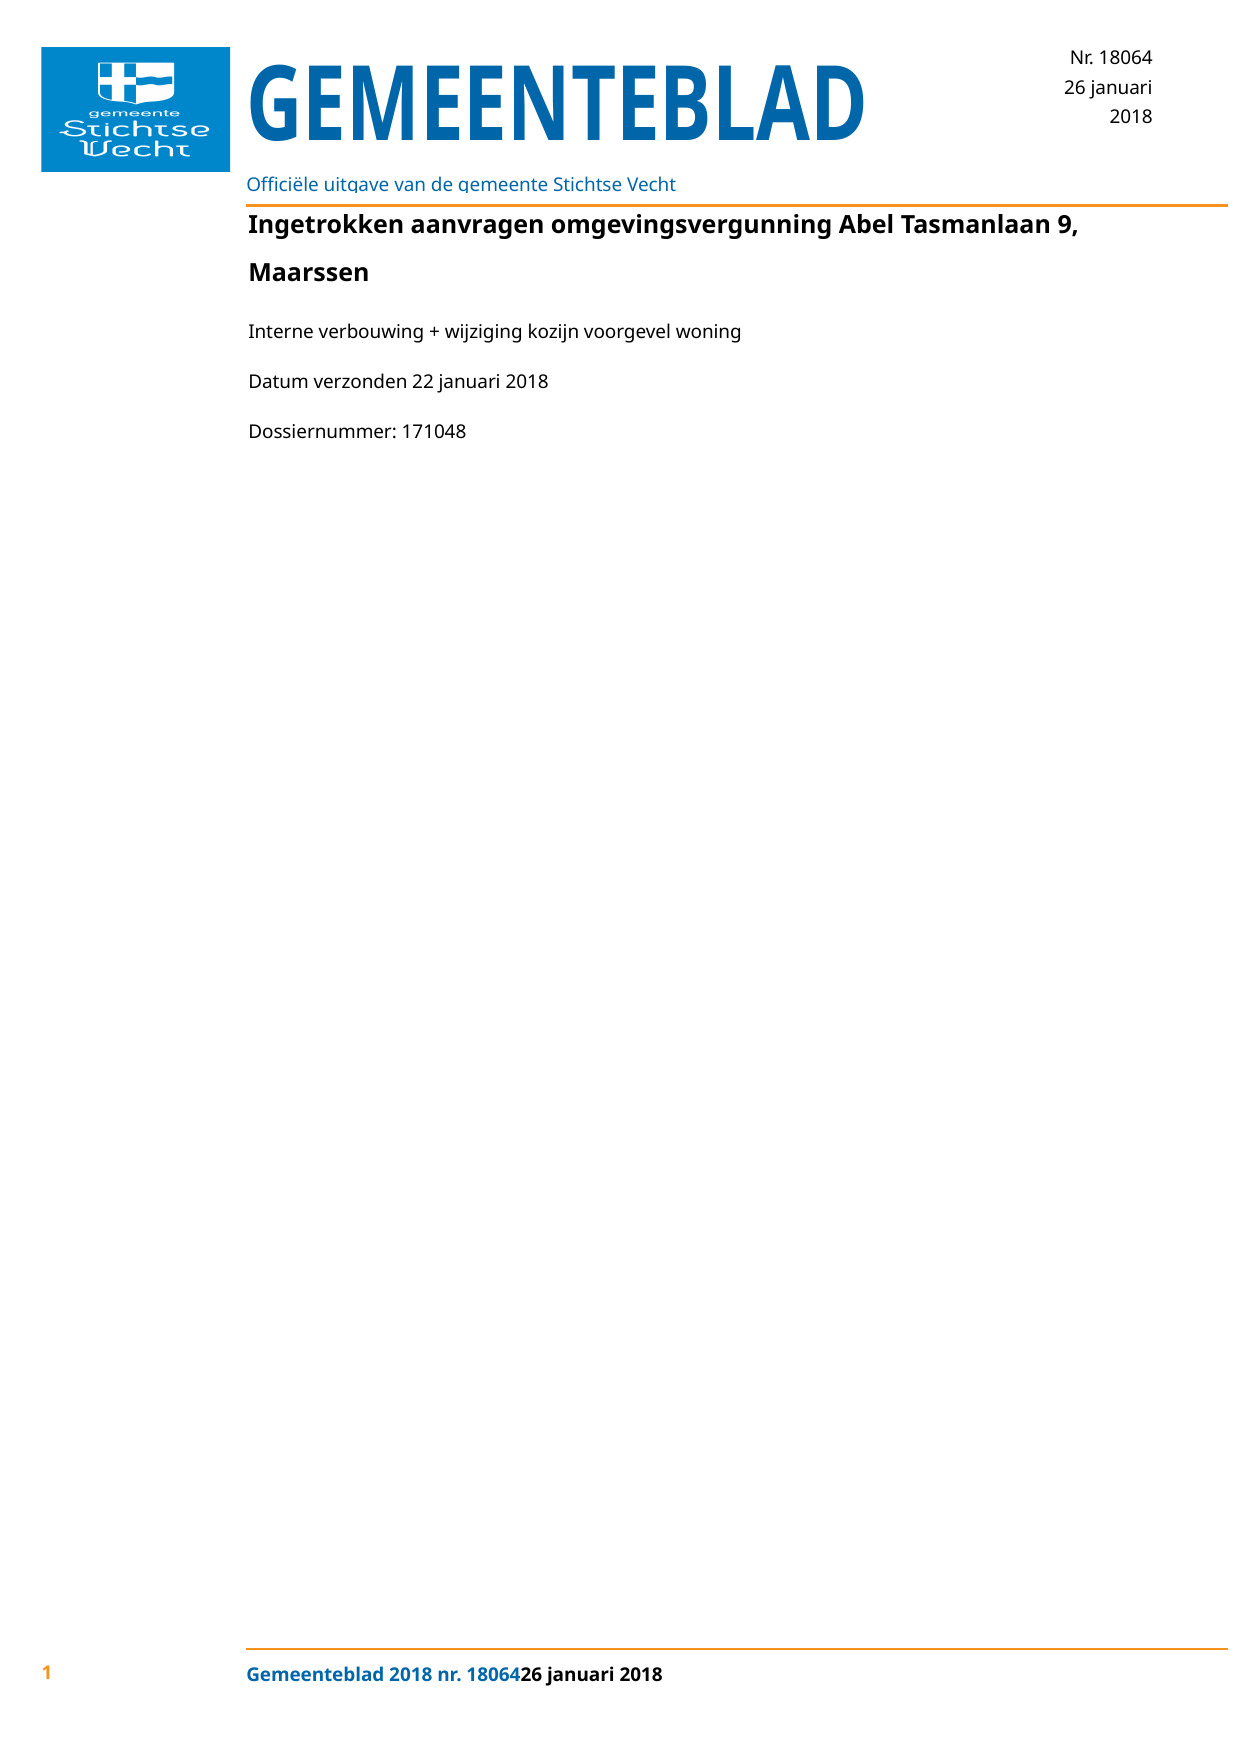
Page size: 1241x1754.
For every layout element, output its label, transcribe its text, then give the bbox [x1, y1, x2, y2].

text Datum verzonden 22 januari 2018 [248, 368, 1152, 394]
text Interne verbouwing + wijziging kozijn voorgevel woning [248, 318, 1152, 344]
text Dossiernummer: 171048 [248, 419, 1152, 444]
picture [137, 63, 174, 103]
picture [99, 63, 135, 101]
text Ingetrokken aanvragen omgevingsvergunning Abel Tasmanlaan 9, Maarssen [248, 207, 1152, 288]
